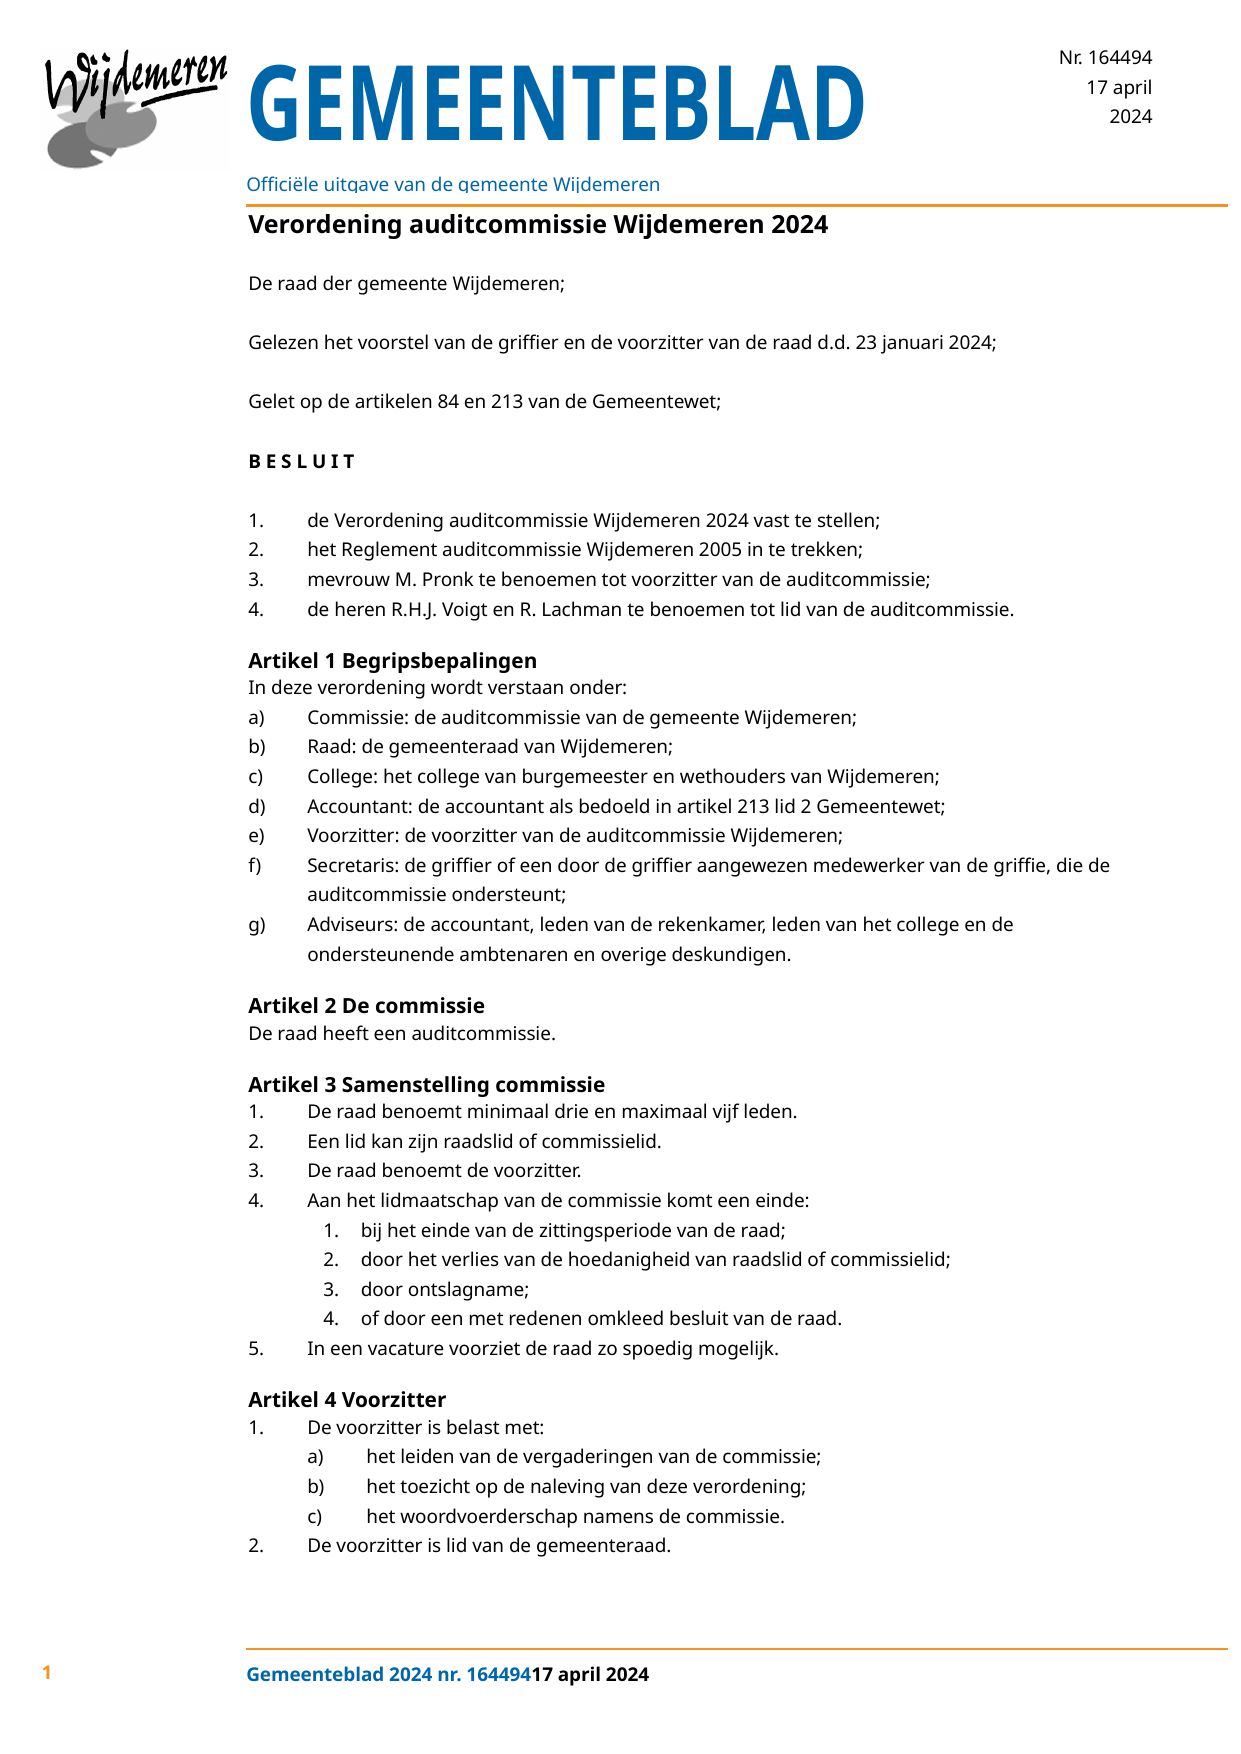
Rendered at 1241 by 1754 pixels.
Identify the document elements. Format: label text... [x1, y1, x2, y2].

text Gelezen het voorstel van de griffier en de voorzitter van de raad d.d. 23 januari 2024; [248, 329, 1152, 355]
list het leiden van de vergaderingen van de commissie; [307, 1444, 1152, 1469]
list In een vacature voorziet de raad zo spoedig mogelijk. [248, 1335, 1152, 1361]
text De raad heeft een auditcommissie. [248, 1020, 1152, 1045]
text In deze verordening wordt verstaan onder: [248, 674, 1152, 700]
text B E S L U I T [248, 448, 1152, 473]
picture [41, 47, 231, 172]
list Raad: de gemeenteraad van Wijdemeren; [248, 734, 1152, 759]
list De raad benoemt minimaal drie en maximaal vijf leden. [248, 1098, 1152, 1124]
list Voorzitter: de voorzitter van de auditcommissie Wijdemeren; [248, 822, 1152, 848]
list Accountant: de accountant als bedoeld in artikel 213 lid 2 Gemeentewet; [248, 793, 1152, 819]
list Secretaris: de griffier of een door de griffier aangewezen medewerker van de griffie, die de auditcommissie ondersteunt; [248, 852, 1152, 907]
text Artikel 3 Samenstelling commissie [248, 1070, 1152, 1098]
list De voorzitter is belast met: [248, 1414, 1152, 1440]
text Verordening auditcommissie Wijdemeren 2024 [248, 207, 1152, 241]
list het woordvoerderschap namens de commissie. [307, 1503, 1152, 1528]
list de Verordening auditcommissie Wijdemeren 2024 vast te stellen; [248, 507, 1152, 533]
list mevrouw M. Pronk te benoemen tot voorzitter van de auditcommissie; [248, 566, 1152, 592]
list De voorzitter is lid van de gemeenteraad. [248, 1532, 1152, 1558]
list De raad benoemt de voorzitter. [248, 1158, 1152, 1183]
list het Reglement auditcommissie Wijdemeren 2005 in te trekken; [248, 537, 1152, 562]
text De raad der gemeente Wijdemeren; [248, 270, 1152, 296]
list het toezicht op de naleving van deze verordening; [307, 1473, 1152, 1499]
text Artikel 1 Begripsbepalingen [248, 646, 1152, 674]
list bij het einde van de zittingsperiode van de raad; [323, 1217, 1152, 1243]
list de heren R.H.J. Voigt en R. Lachman te benoemen tot lid van de auditcommissie. [248, 596, 1152, 621]
list Een lid kan zijn raadslid of commissielid. [248, 1128, 1152, 1154]
text Artikel 2 De commissie [248, 991, 1152, 1020]
list College: het college van burgemeester en wethouders van Wijdemeren; [248, 763, 1152, 789]
list door ontslagname; [323, 1276, 1152, 1302]
list door het verlies van de hoedanigheid van raadslid of commissielid; [323, 1246, 1152, 1272]
text Artikel 4 Voorzitter [248, 1386, 1152, 1414]
list of door een met redenen omkleed besluit van de raad. [323, 1306, 1152, 1331]
list Adviseurs: de accountant, leden van de rekenkamer, leden van het college en de ondersteunende ambtenaren en overige deskundigen. [248, 911, 1152, 967]
text Gelet op de artikelen 84 en 213 van de Gemeentewet; [248, 389, 1152, 414]
list Commissie: de auditcommissie van de gemeente Wijdemeren; [248, 704, 1152, 730]
list Aan het lidmaatschap van de commissie komt een einde: [248, 1187, 1152, 1213]
